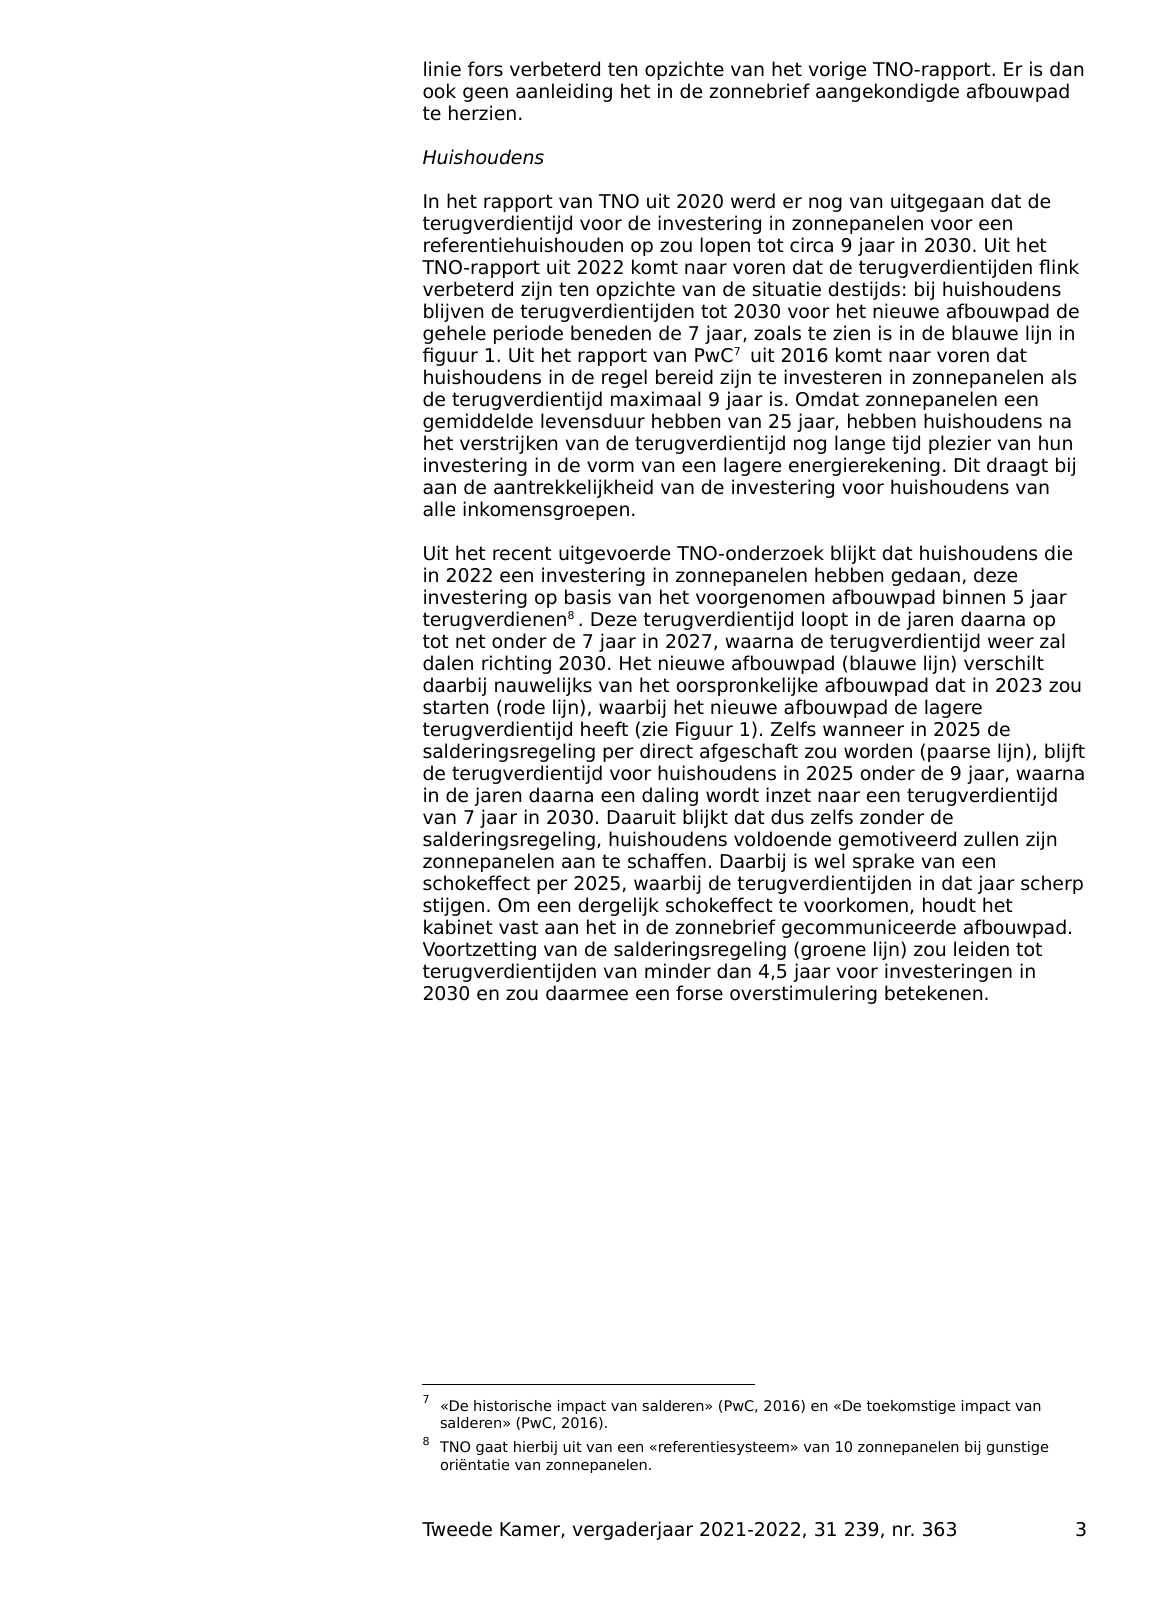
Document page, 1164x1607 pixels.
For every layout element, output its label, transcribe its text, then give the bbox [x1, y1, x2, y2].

text «De historische impact van salderen» (PwC, 2016) en «De toekomstige impact van salderen» (PwC, 2016). [422, 1393, 1087, 1432]
text In het rapport van TNO uit 2020 werd er nog van uitgegaan dat de terugverdientijd voor de investering in zonnepanelen voor een referentiehuishouden op zou lopen tot circa 9 jaar in 2030. Uit het TNO-rapport uit 2022 komt naar voren dat de terugverdientijden flink verbeterd zijn ten opzichte van de situatie destijds: bij huishoudens blijven de terugverdientijden tot 2030 voor het nieuwe afbouwpad de gehele periode beneden de 7 jaar, zoals te zien is in de blauwe lijn in figuur 1. Uit het rapport van PwC uit 2016 komt naar voren dat huishoudens in de regel bereid zijn te investeren in zonnepanelen als de terugverdientijd maximaal 9 jaar is. Omdat zonnepanelen een gemiddelde levensduur hebben van 25 jaar, hebben huishoudens na het verstrijken van de terugverdientijd nog lange tijd plezier van hun investering in de vorm van een lagere energierekening. Dit draagt bij aan de aantrekkelijkheid van de investering voor huishoudens van alle inkomensgroepen. [422, 191, 1087, 521]
text linie fors verbeterd ten opzichte van het vorige TNO-rapport. Er is dan ook geen aanleiding het in de zonnebrief aangekondigde afbouwpad te herzien. [422, 59, 1087, 125]
text TNO gaat hierbij uit van een «referentiesysteem» van 10 zonnepanelen bij gunstige oriëntatie van zonnepanelen. [422, 1435, 1087, 1474]
subtitle Huishoudens [422, 147, 1087, 169]
text Uit het recent uitgevoerde TNO-onderzoek blijkt dat huishoudens die in 2022 een investering in zonnepanelen hebben gedaan, deze investering op basis van het voorgenomen afbouwpad binnen 5 jaar terugverdienen. Deze terugverdientijd loopt in de jaren daarna op tot net onder de 7 jaar in 2027, waarna de terugverdientijd weer zal dalen richting 2030. Het nieuwe afbouwpad (blauwe lijn) verschilt daarbij nauwelijks van het oorspronkelijke afbouwpad dat in 2023 zou starten (rode lijn), waarbij het nieuwe afbouwpad de lagere terugverdientijd heeft (zie Figuur 1). Zelfs wanneer in 2025 de salderingsregeling per direct afgeschaft zou worden (paarse lijn), blijft de terugverdientijd voor huishoudens in 2025 onder de 9 jaar, waarna in de jaren daarna een daling wordt inzet naar een terugverdientijd van 7 jaar in 2030. Daaruit blijkt dat dus zelfs zonder de salderingsregeling, huishoudens voldoende gemotiveerd zullen zijn zonnepanelen aan te schaffen. Daarbij is wel sprake van een schokeffect per 2025, waarbij de terugverdientijden in dat jaar scherp stijgen. Om een dergelijk schokeffect te voorkomen, houdt het kabinet vast aan het in de zonnebrief gecommuniceerde afbouwpad. Voortzetting van de salderingsregeling (groene lijn) zou leiden tot terugverdientijden van minder dan 4,5 jaar voor investeringen in 2030 en zou daarmee een forse overstimulering betekenen. [422, 543, 1087, 1005]
